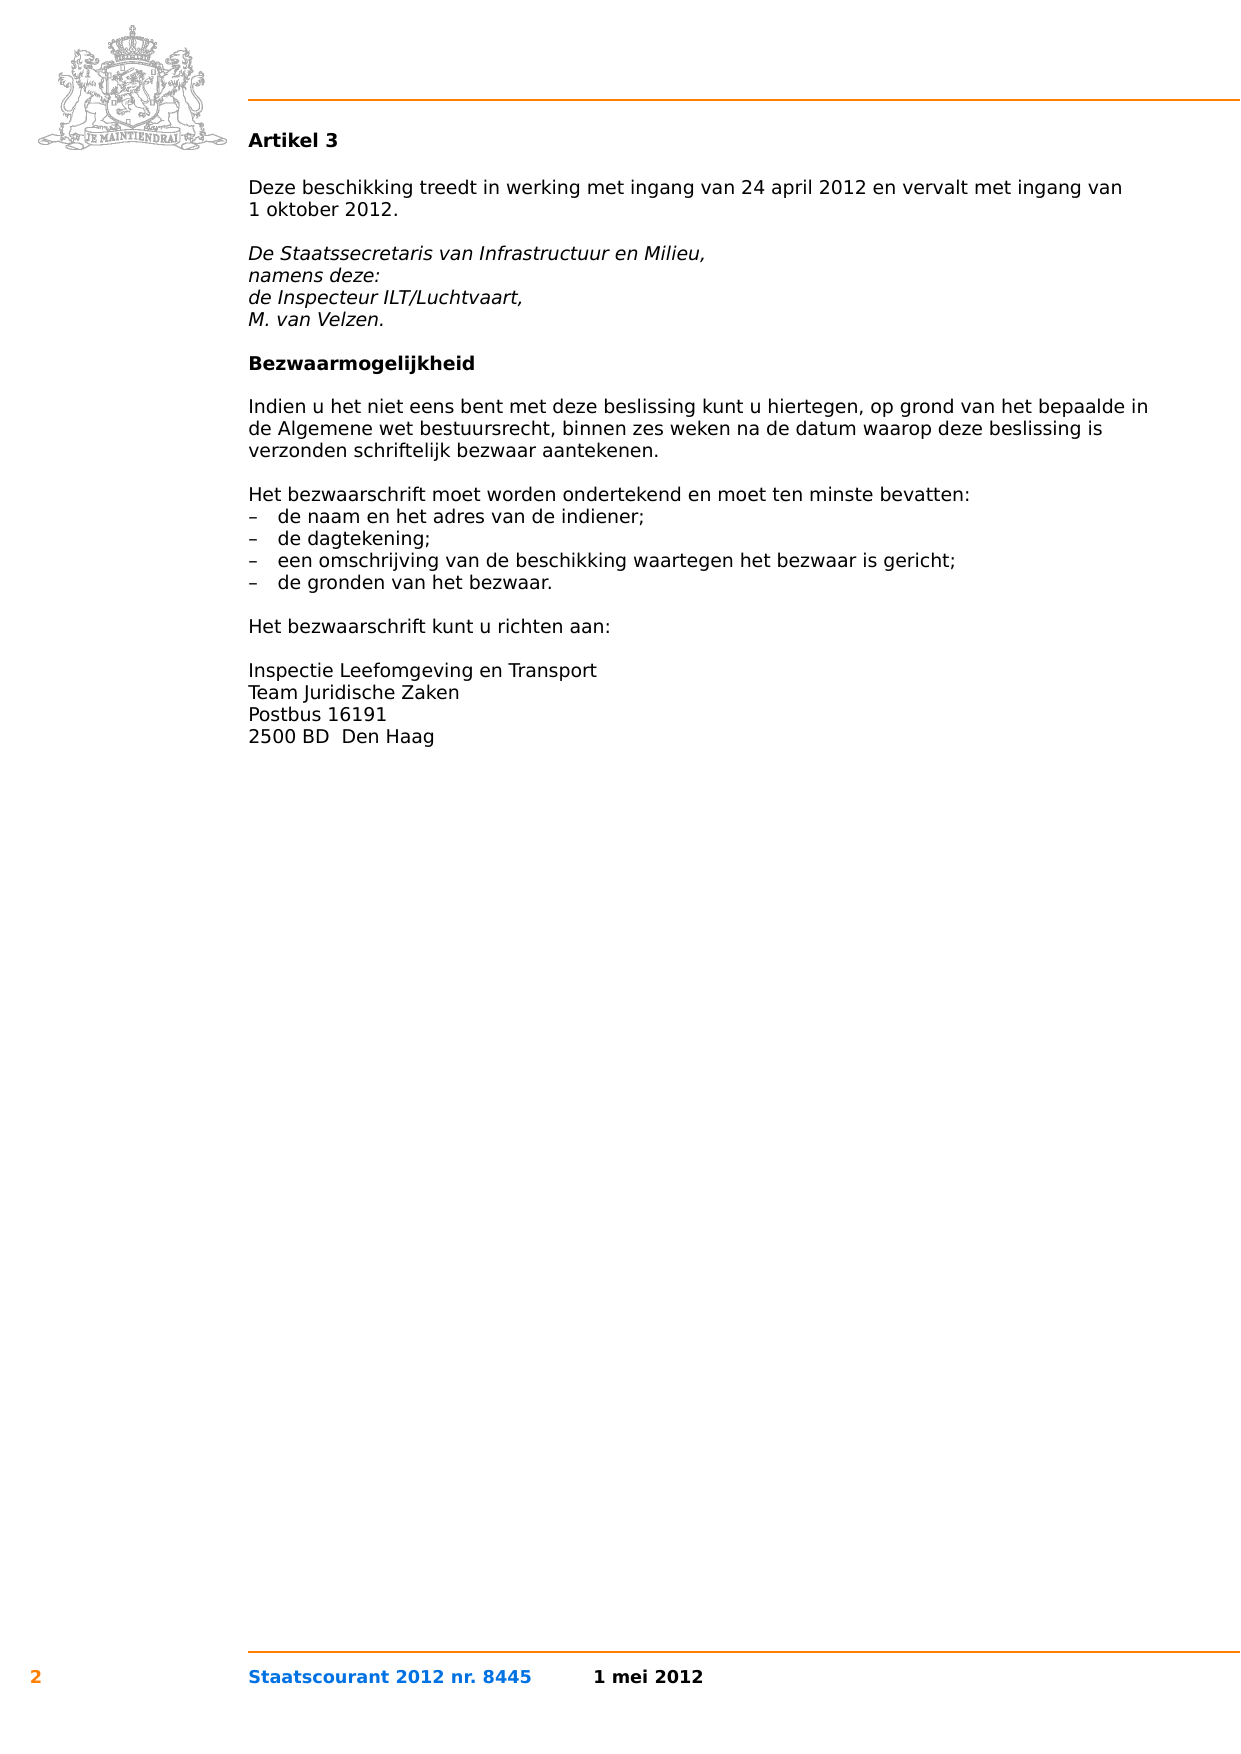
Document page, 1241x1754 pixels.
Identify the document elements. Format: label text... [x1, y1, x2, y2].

text Het bezwaarschrift moet worden ondertekend en moet ten minste bevatten: [248, 484, 1163, 506]
text 2500 BD Den Haag [248, 726, 1163, 748]
text Bezwaarmogelijkheid [248, 352, 1163, 374]
text Deze beschikking treedt in werking met ingang van 24 april 2012 en vervalt met ingang van 1 oktober 2012. [248, 177, 1163, 221]
text Postbus 16191 [248, 704, 1163, 726]
text – de dagtekening; [248, 528, 1163, 550]
picture [38, 25, 227, 150]
text – een omschrijving van de beschikking waartegen het bezwaar is gericht; [248, 550, 1163, 572]
subtitle Artikel 3 [248, 130, 1163, 152]
text Inspectie Leefomgeving en Transport [248, 660, 1163, 682]
text Het bezwaarschrift kunt u richten aan: [248, 616, 1163, 638]
text – de naam en het adres van de indiener; [248, 506, 1163, 528]
text – de gronden van het bezwaar. [248, 572, 1163, 594]
text Team Juridische Zaken [248, 682, 1163, 704]
text Indien u het niet eens bent met deze beslissing kunt u hiertegen, op grond van het bepaalde in de Algemene wet bestuursrecht, binnen zes weken na de datum waarop deze beslissing is verzonden schriftelijk bezwaar aantekenen. [248, 396, 1163, 462]
text De Staatssecretaris van Infrastructuur en Milieu, namens deze: de Inspecteur ILT/Luchtvaart, M. van Velzen. [248, 243, 1163, 331]
